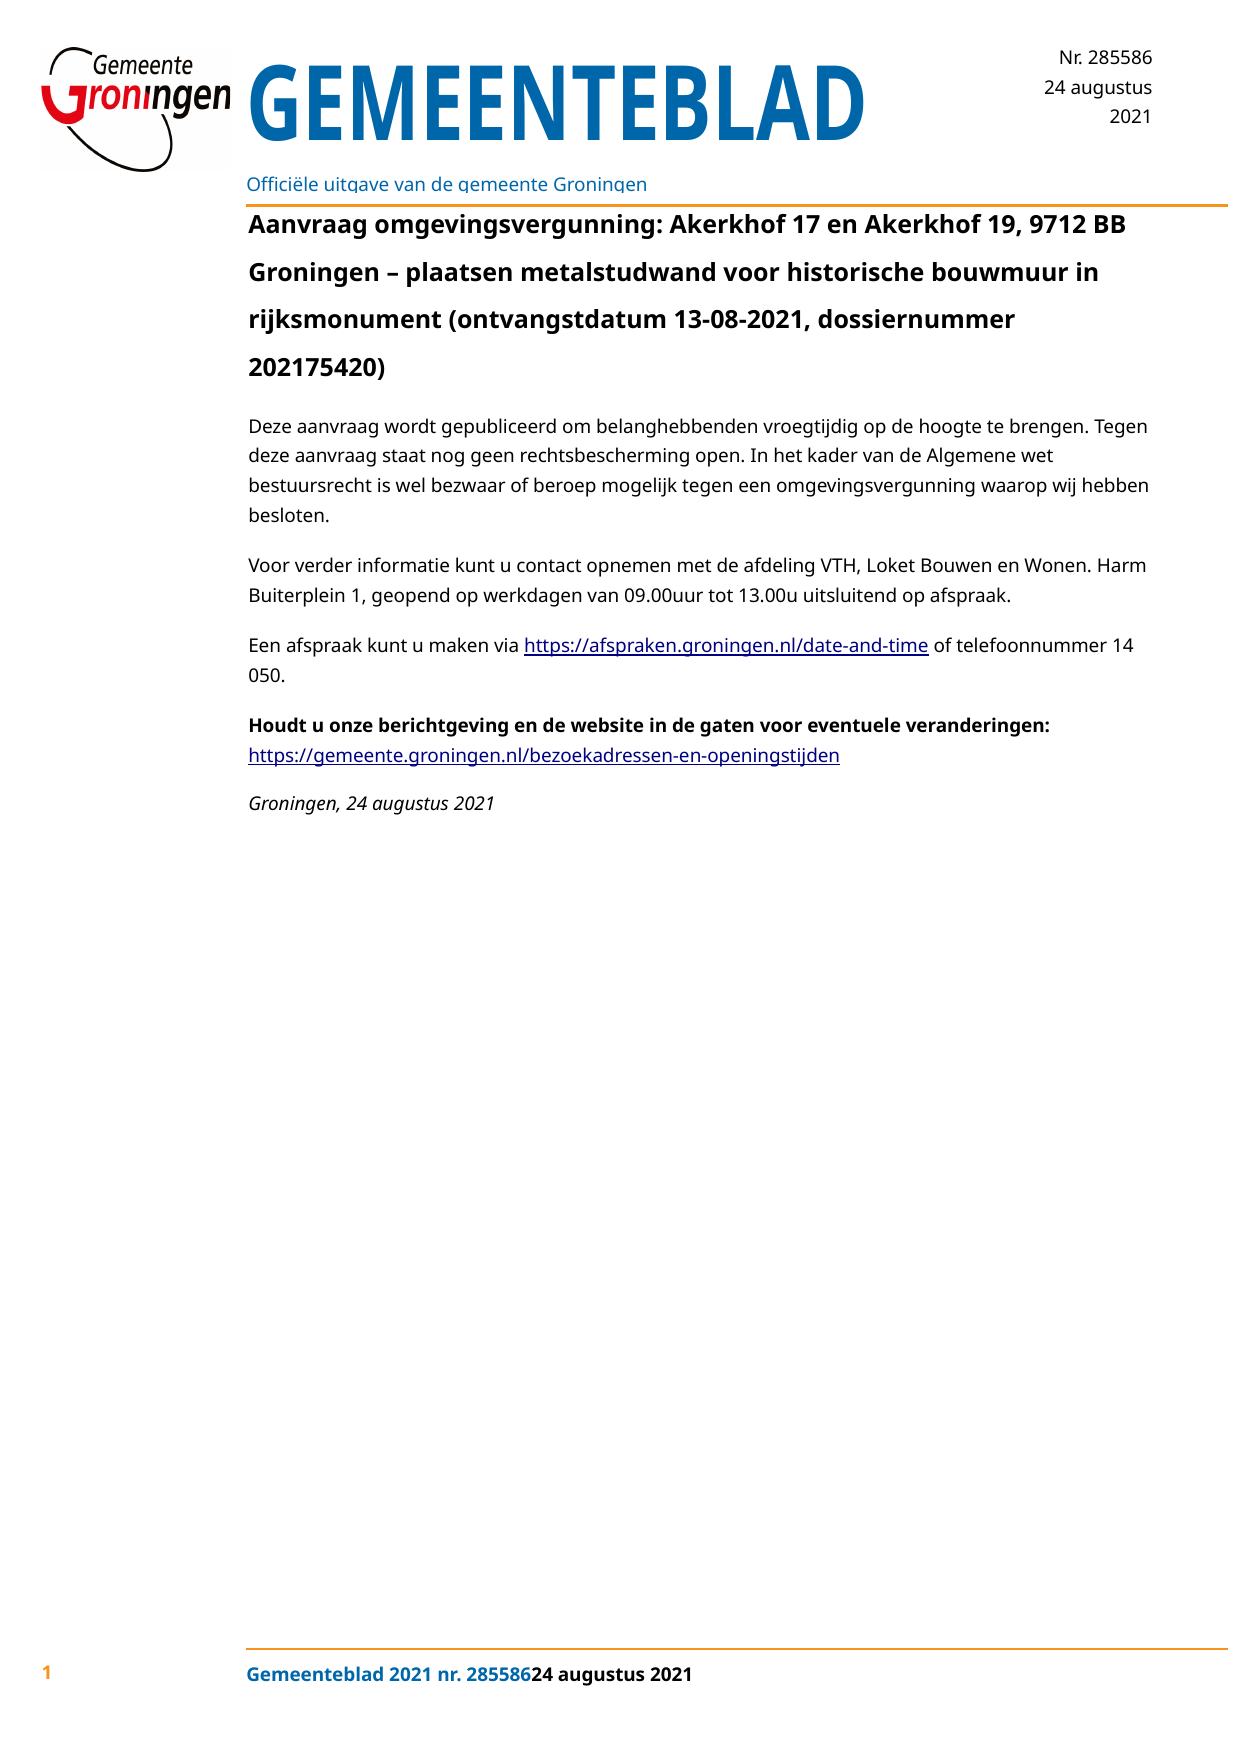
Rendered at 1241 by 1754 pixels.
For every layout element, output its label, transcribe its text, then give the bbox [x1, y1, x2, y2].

text Voor verder informatie kunt u contact opnemen met de afdeling VTH, Loket Bouwen en Wonen. Harm Buiterplein 1, geopend op werkdagen van 09.00uur tot 13.00u uitsluitend op afspraak. [248, 552, 1152, 608]
picture [41, 47, 231, 172]
text Groningen, 24 augustus 2021 [248, 790, 1152, 815]
text Een afspraak kunt u maken via https://afspraken.groningen.nl/date-and-time of telefoonnummer 14 050. [248, 632, 1152, 688]
text Deze aanvraag wordt gepubliceerd om belanghebbenden vroegtijdig op de hoogte te brengen. Tegen deze aanvraag staat nog geen rechtsbescherming open. In het kader van de Algemene wet bestuursrecht is wel bezwaar of beroep mogelijk tegen een omgevingsvergunning waarop wij hebben besloten. [248, 413, 1152, 528]
text Houdt u onze berichtgeving en de website in de gaten voor eventuele veranderingen: https://gemeente.groningen.nl/bezoekadressen-en-openingstijden [248, 712, 1152, 768]
text Aanvraag omgevingsvergunning: Akerkhof 17 en Akerkhof 19, 9712 BB Groningen – plaatsen metalstudwand voor historische bouwmuur in rijksmonument (ontvangstdatum 13-08-2021, dossiernummer 202175420) [248, 207, 1152, 384]
